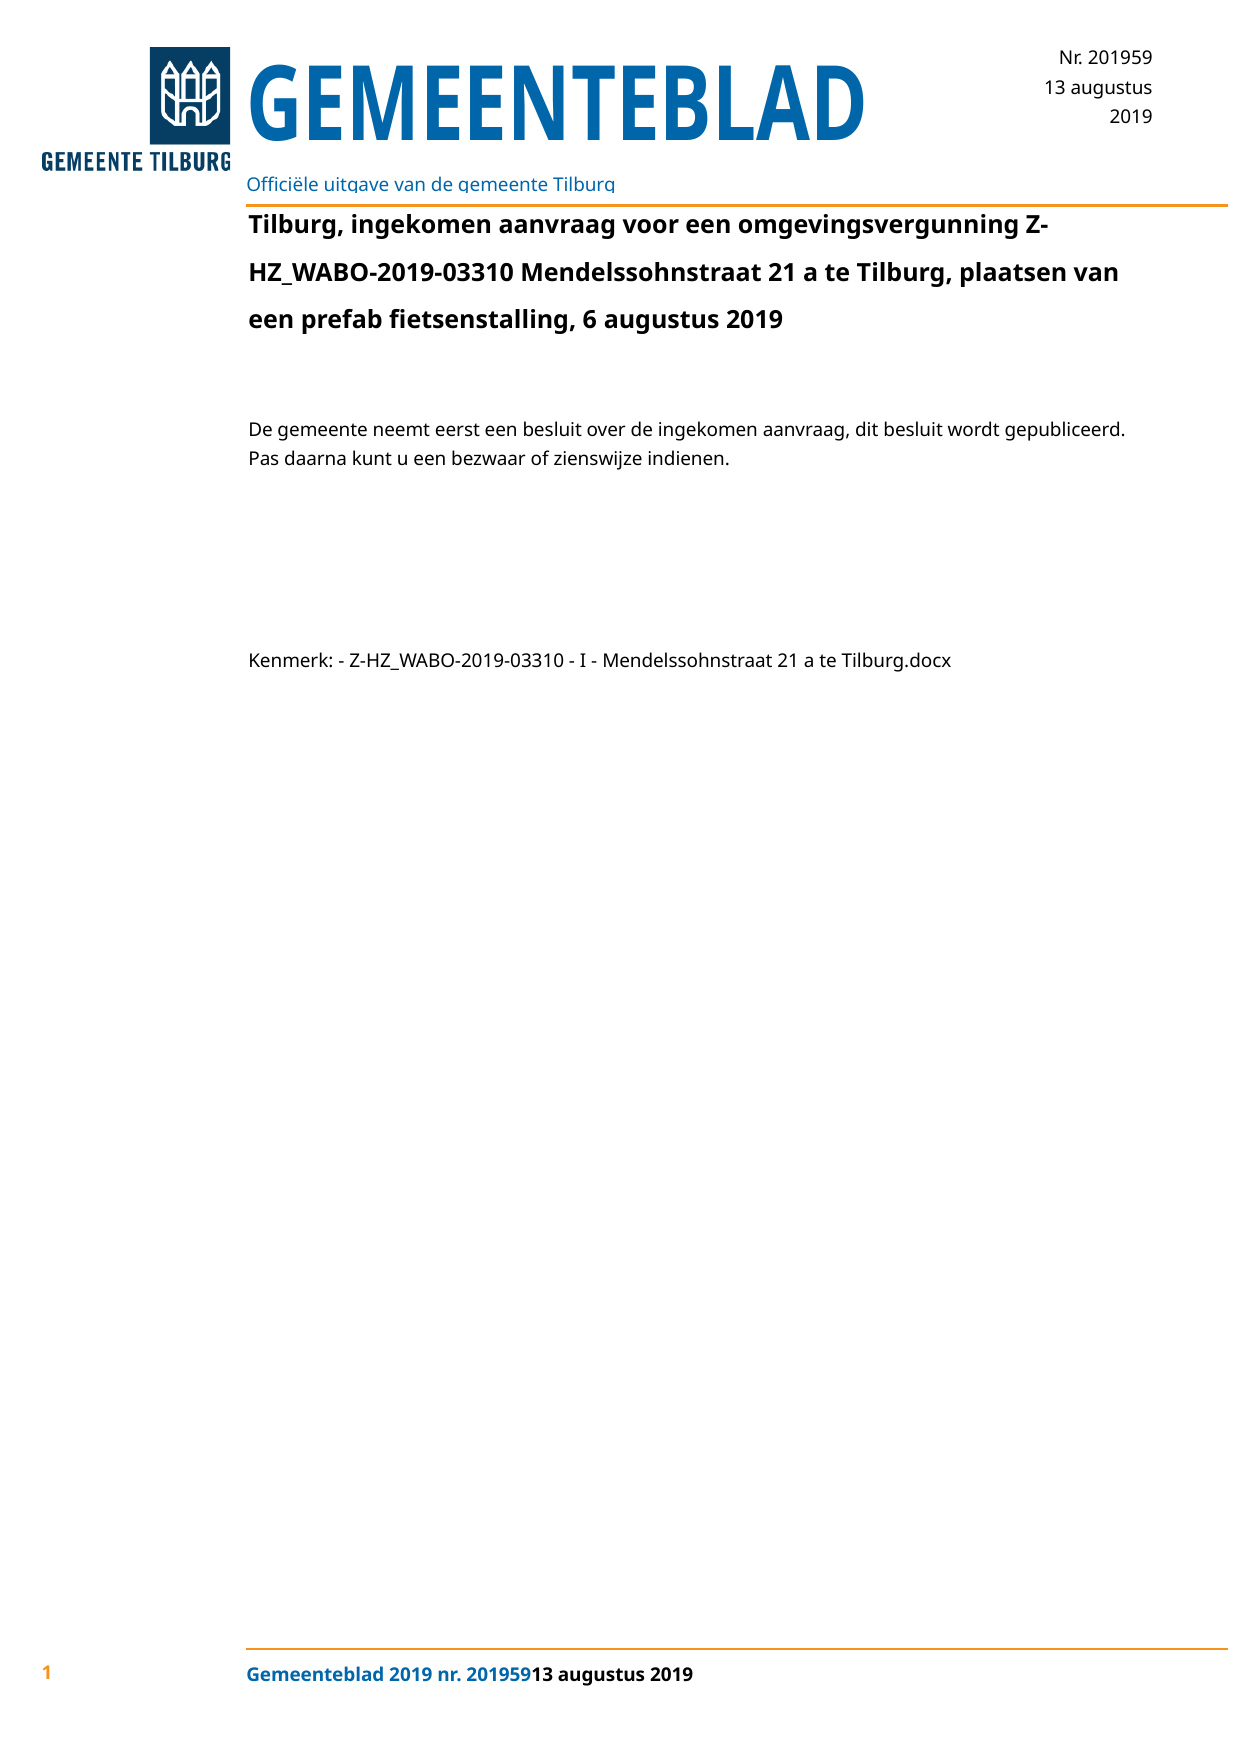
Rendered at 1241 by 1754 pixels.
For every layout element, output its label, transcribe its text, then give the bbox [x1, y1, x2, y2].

text Tilburg, ingekomen aanvraag voor een omgevingsvergunning Z-HZ_WABO-2019-03310 Mendelssohnstraat 21 a te Tilburg, plaatsen van een prefab fietsenstalling, 6 augustus 2019 [248, 207, 1152, 336]
text Kenmerk: - Z-HZ_WABO-2019-03310 - I - Mendelssohnstraat 21 a te Tilburg.docx [248, 647, 1152, 673]
text De gemeente neemt eerst een besluit over de ingekomen aanvraag, dit besluit wordt gepubliceerd. Pas daarna kunt u een bezwaar of zienswijze indienen. [248, 416, 1152, 471]
picture [41, 47, 231, 172]
